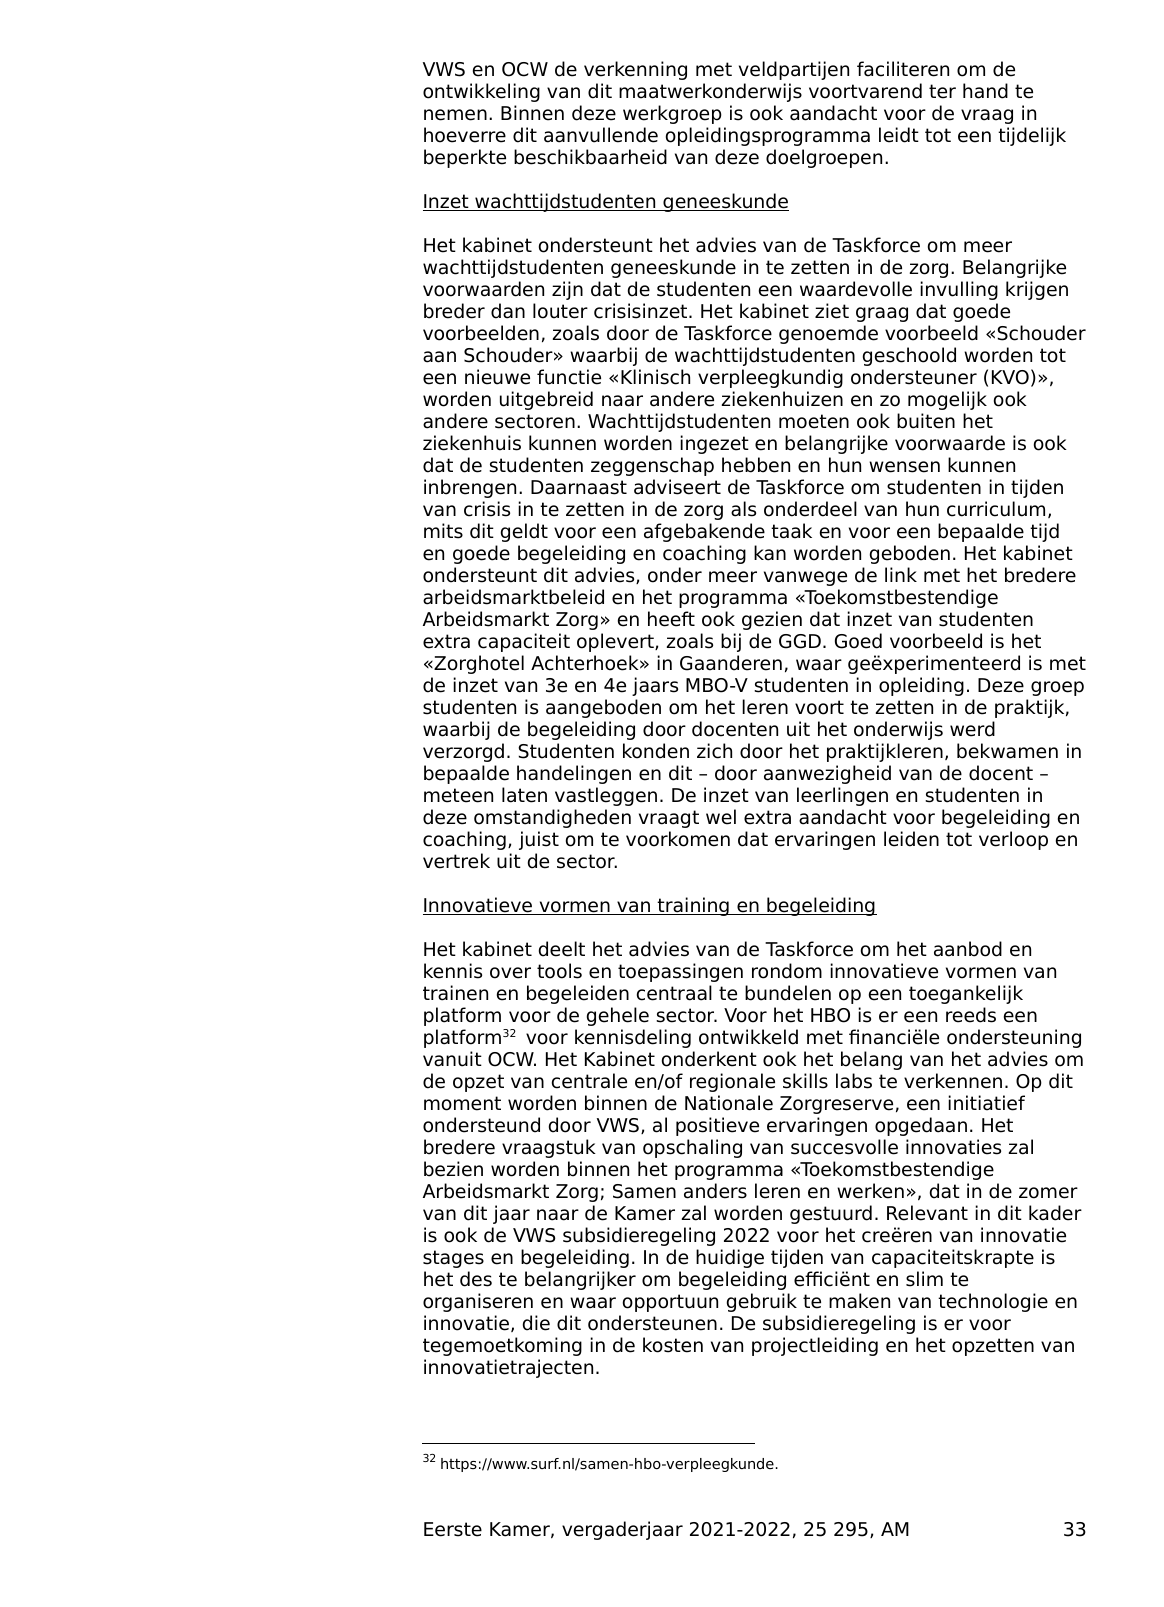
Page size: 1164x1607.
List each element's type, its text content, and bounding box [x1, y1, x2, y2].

text VWS en OCW de verkenning met veldpartijen faciliteren om de ontwikkeling van dit maatwerkonderwijs voortvarend ter hand te nemen. Binnen deze werkgroep is ook aandacht voor de vraag in hoeverre dit aanvullende opleidingsprogramma leidt tot een tijdelijk beperkte beschikbaarheid van deze doelgroepen. [422, 59, 1087, 169]
text Het kabinet deelt het advies van de Taskforce om het aanbod en kennis over tools en toepassingen rondom innovatieve vormen van trainen en begeleiden centraal te bundelen op een toegankelijk platform voor de gehele sector. Voor het HBO is er een reeds een platform voor kennisdeling ontwikkeld met financiële ondersteuning vanuit OCW. Het Kabinet onderkent ook het belang van het advies om de opzet van centrale en/of regionale skills labs te verkennen. Op dit moment worden binnen de Nationale Zorgreserve, een initiatief ondersteund door VWS, al positieve ervaringen opgedaan. Het bredere vraagstuk van opschaling van succesvolle innovaties zal bezien worden binnen het programma «Toekomstbestendige Arbeidsmarkt Zorg; Samen anders leren en werken», dat in de zomer van dit jaar naar de Kamer zal worden gestuurd. Relevant in dit kader is ook de VWS subsidieregeling 2022 voor het creëren van innovatie stages en begeleiding. In de huidige tijden van capaciteitskrapte is het des te belangrijker om begeleiding efficiënt en slim te organiseren en waar opportuun gebruik te maken van technologie en innovatie, die dit ondersteunen. De subsidieregeling is er voor tegemoetkoming in de kosten van projectleiding en het opzetten van innovatietrajecten. [422, 939, 1087, 1379]
subtitle Innovatieve vormen van training en begeleiding [422, 895, 1087, 917]
text https://www.surf.nl/samen-hbo-verpleegkunde. [422, 1452, 1087, 1474]
subtitle Inzet wachttijdstudenten geneeskunde [422, 191, 1087, 213]
text Het kabinet ondersteunt het advies van de Taskforce om meer wachttijdstudenten geneeskunde in te zetten in de zorg. Belangrijke voorwaarden zijn dat de studenten een waardevolle invulling krijgen breder dan louter crisisinzet. Het kabinet ziet graag dat goede voorbeelden, zoals door de Taskforce genoemde voorbeeld «Schouder aan Schouder» waarbij de wachttijdstudenten geschoold worden tot een nieuwe functie «Klinisch verpleegkundig ondersteuner (KVO)», worden uitgebreid naar andere ziekenhuizen en zo mogelijk ook andere sectoren. Wachttijdstudenten moeten ook buiten het ziekenhuis kunnen worden ingezet en belangrijke voorwaarde is ook dat de studenten zeggenschap hebben en hun wensen kunnen inbrengen. Daarnaast adviseert de Taskforce om studenten in tijden van crisis in te zetten in de zorg als onderdeel van hun curriculum, mits dit geldt voor een afgebakende taak en voor een bepaalde tijd en goede begeleiding en coaching kan worden geboden. Het kabinet ondersteunt dit advies, onder meer vanwege de link met het bredere arbeidsmarktbeleid en het programma «Toekomstbestendige Arbeidsmarkt Zorg» en heeft ook gezien dat inzet van studenten extra capaciteit oplevert, zoals bij de GGD. Goed voorbeeld is het «Zorghotel Achterhoek» in Gaanderen, waar geëxperimenteerd is met de inzet van 3e en 4e jaars MBO-V studenten in opleiding. Deze groep studenten is aangeboden om het leren voort te zetten in de praktijk, waarbij de begeleiding door docenten uit het onderwijs werd verzorgd. Studenten konden zich door het praktijkleren, bekwamen in bepaalde handelingen en dit – door aanwezigheid van de docent – meteen laten vastleggen. De inzet van leerlingen en studenten in deze omstandigheden vraagt wel extra aandacht voor begeleiding en coaching, juist om te voorkomen dat ervaringen leiden tot verloop en vertrek uit de sector. [422, 235, 1087, 873]
